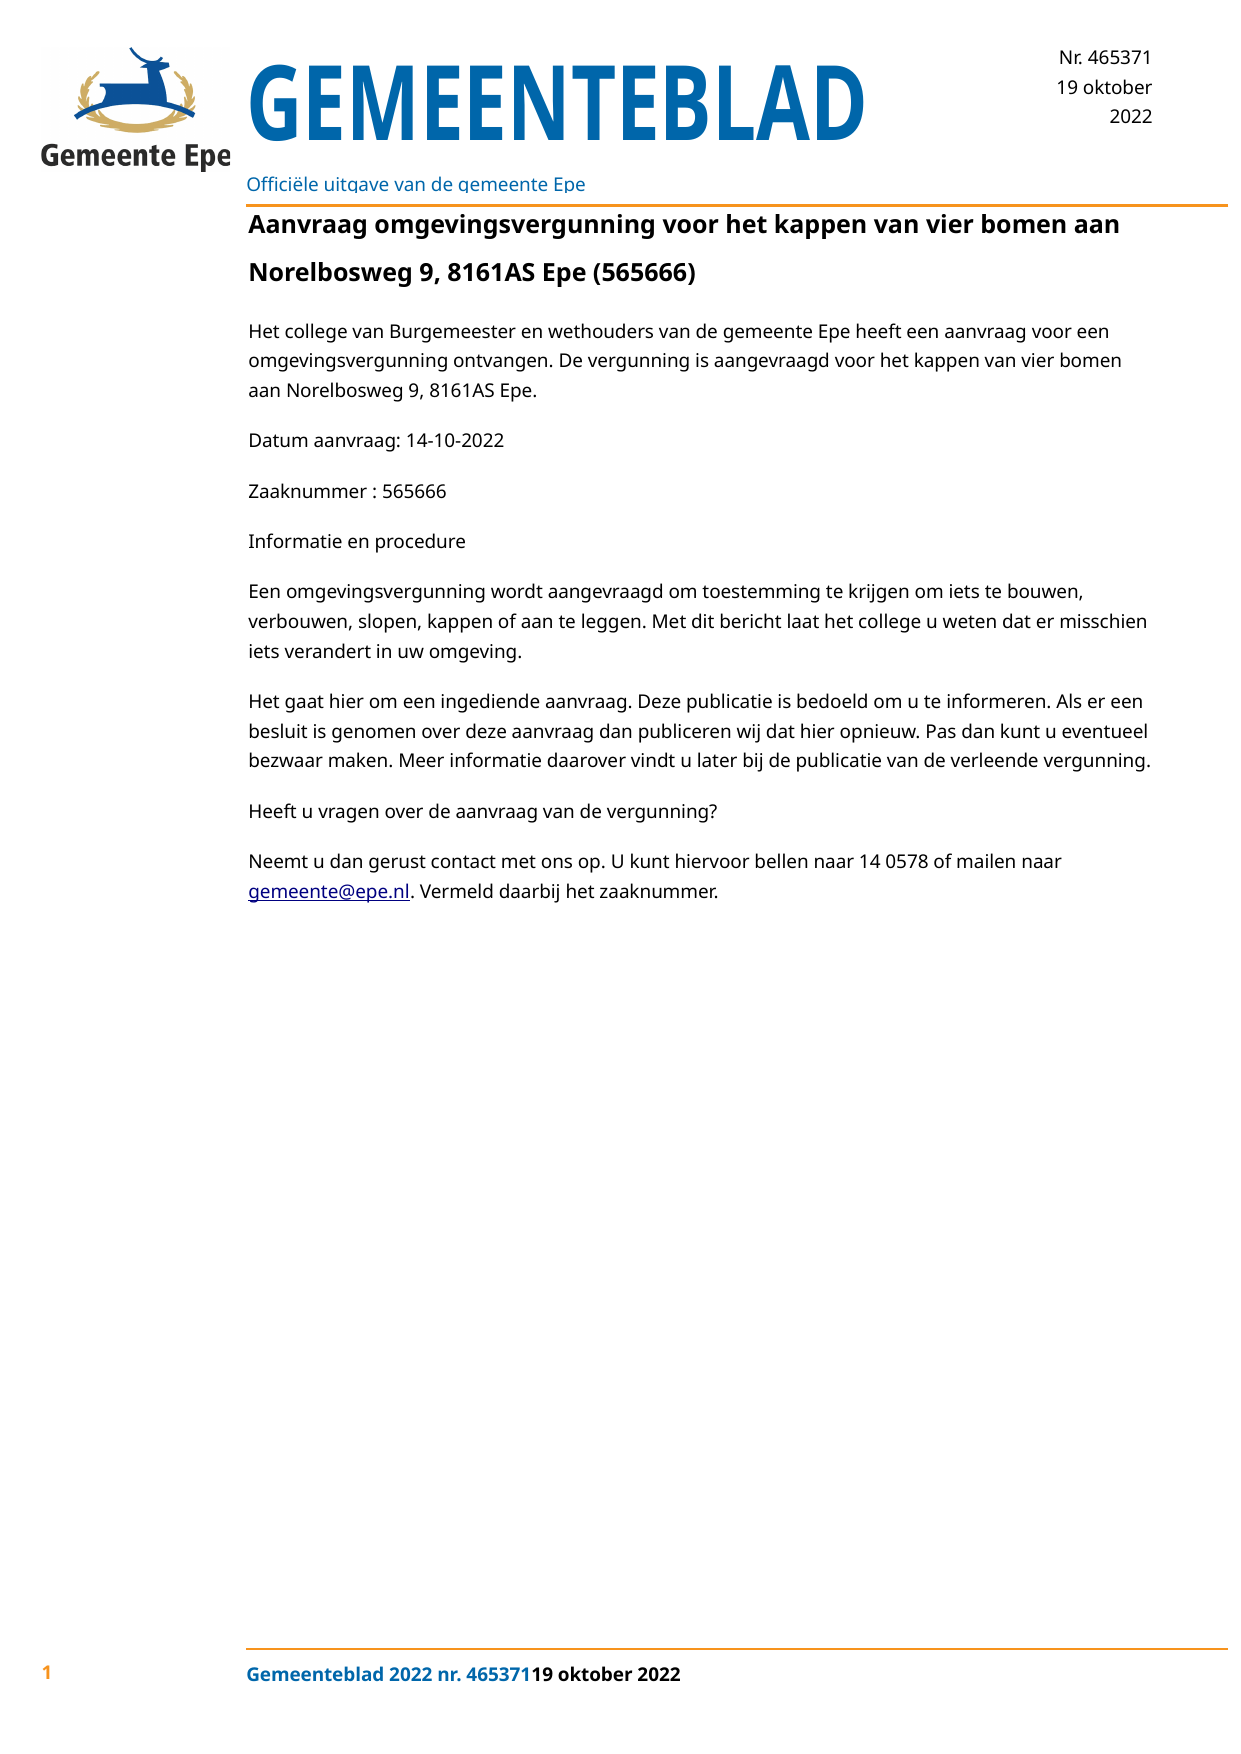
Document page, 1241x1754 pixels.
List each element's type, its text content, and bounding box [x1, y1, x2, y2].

text Zaaknummer : 565666 [248, 478, 1152, 504]
picture [41, 47, 231, 172]
text Aanvraag omgevingsvergunning voor het kappen van vier bomen aan Norelbosweg 9, 8161AS Epe (565666) [248, 207, 1152, 288]
text Informatie en procedure [248, 528, 1152, 554]
text Het college van Burgemeester en wethouders van de gemeente Epe heeft een aanvraag voor een omgevingsvergunning ontvangen. De vergunning is aangevraagd voor het kappen van vier bomen aan Norelbosweg 9, 8161AS Epe. [248, 318, 1152, 403]
text Datum aanvraag: 14-10-2022 [248, 427, 1152, 453]
text Het gaat hier om een ingediende aanvraag. Deze publicatie is bedoeld om u te informeren. Als er een besluit is genomen over deze aanvraag dan publiceren wij dat hier opnieuw. Pas dan kunt u eventueel bezwaar maken. Meer informatie daarover vindt u later bij de publicatie van de verleende vergunning. [248, 688, 1152, 773]
text Een omgevingsvergunning wordt aangevraagd om toestemming te krijgen om iets te bouwen, verbouwen, slopen, kappen of aan te leggen. Met dit bericht laat het college u weten dat er misschien iets verandert in uw omgeving. [248, 579, 1152, 664]
text Neemt u dan gerust contact met ons op. U kunt hiervoor bellen naar 14 0578 of mailen naar gemeente@epe.nl. Vermeld daarbij het zaaknummer. [248, 848, 1152, 904]
text Heeft u vragen over de aanvraag van de vergunning? [248, 798, 1152, 824]
